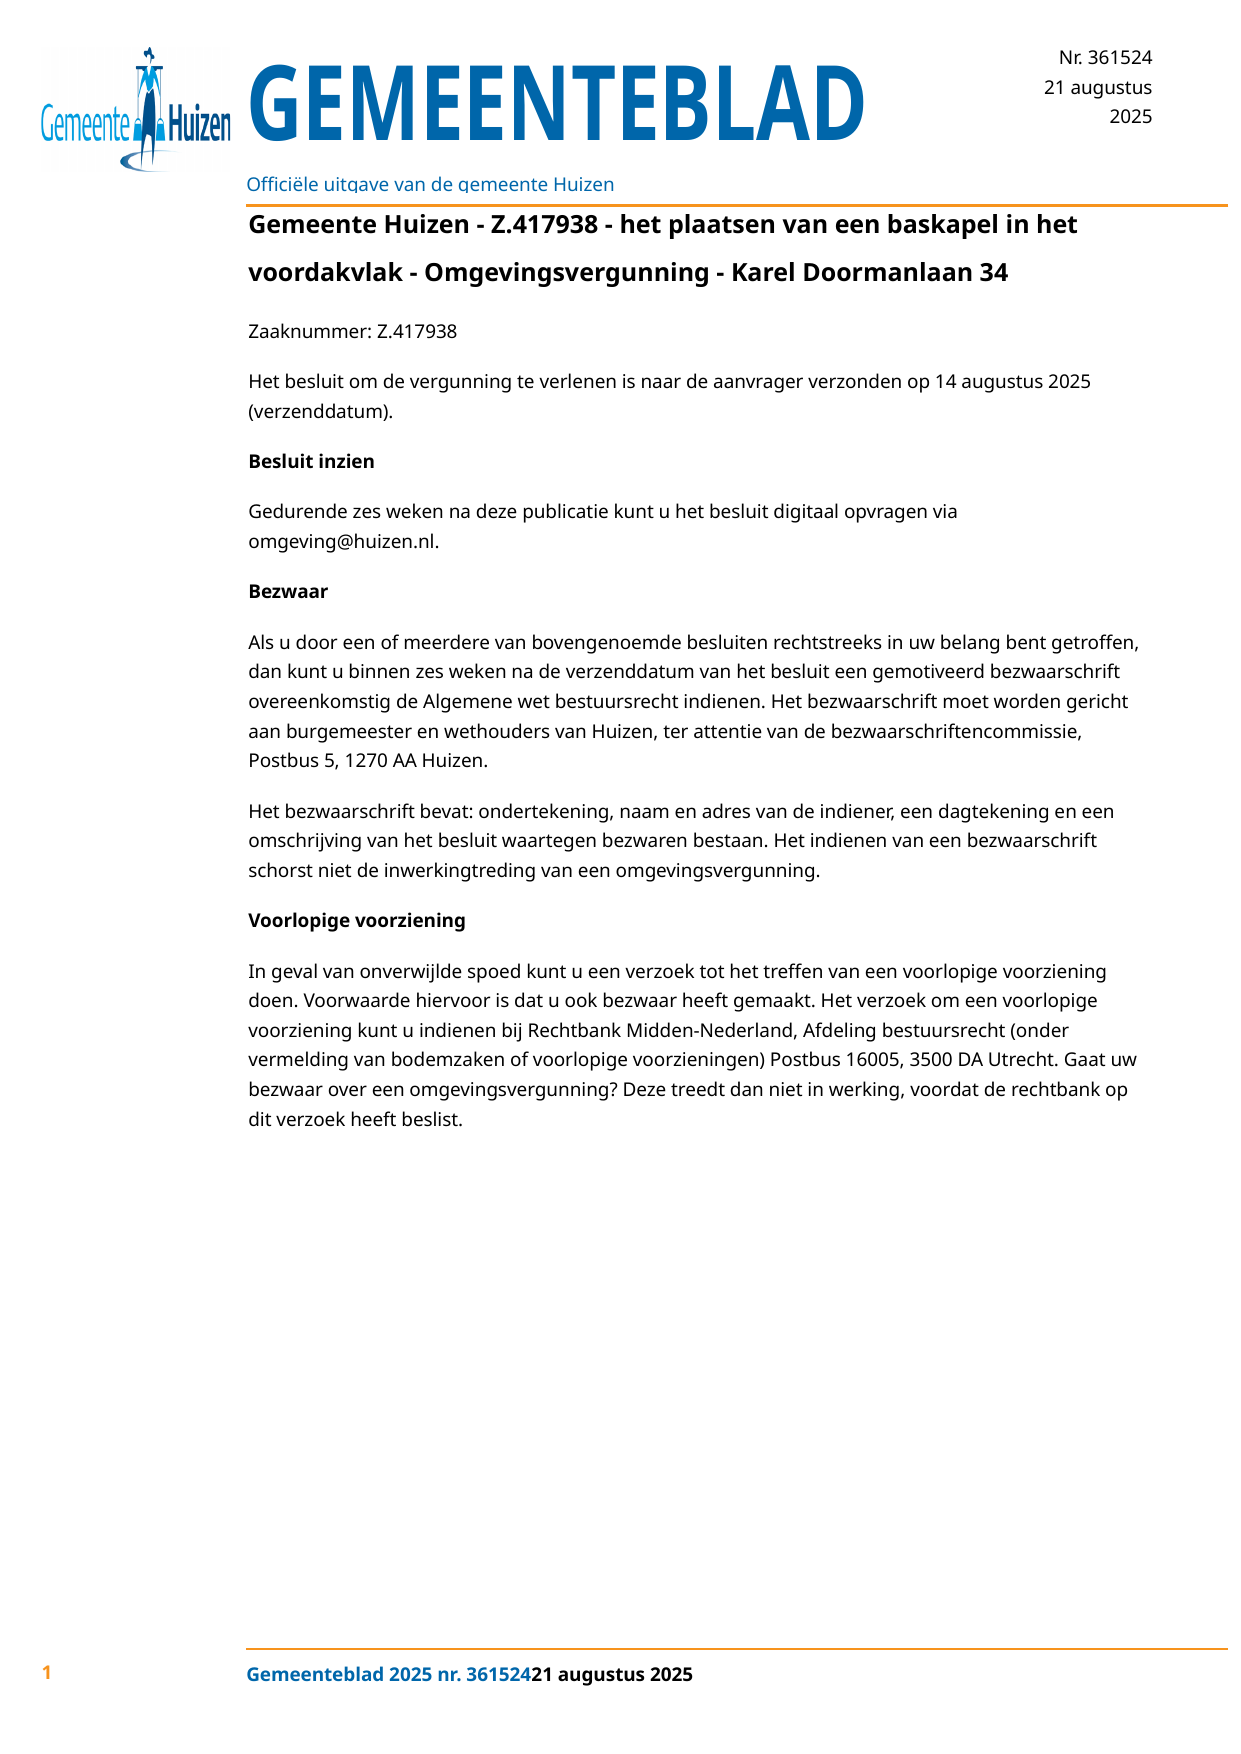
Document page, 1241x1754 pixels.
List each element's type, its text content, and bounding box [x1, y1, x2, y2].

text In geval van onverwijlde spoed kunt u een verzoek tot het treffen van een voorlopige voorziening doen. Voorwaarde hiervoor is dat u ook bezwaar heeft gemaakt. Het verzoek om een voorlopige voorziening kunt u indienen bij Rechtbank Midden-Nederland, Afdeling bestuursrecht (onder vermelding van bodemzaken of voorlopige voorzieningen) Postbus 16005, 3500 DA Utrecht. Gaat uw bezwaar over een omgevingsvergunning? Deze treedt dan niet in werking, voordat de rechtbank op dit verzoek heeft beslist. [248, 958, 1152, 1132]
text Bezwaar [248, 579, 1152, 604]
text Besluit inzien [248, 448, 1152, 474]
text Gedurende zes weken na deze publicatie kunt u het besluit digitaal opvragen via omgeving@huizen.nl. [248, 499, 1152, 554]
text Voorlopige voorziening [248, 907, 1152, 933]
picture [41, 47, 231, 172]
text Gemeente Huizen - Z.417938 - het plaatsen van een baskapel in het voordakvlak - Omgevingsvergunning - Karel Doormanlaan 34 [248, 207, 1152, 288]
text Als u door een of meerdere van bovengenoemde besluiten rechtstreeks in uw belang bent getroffen, dan kunt u binnen zes weken na de verzenddatum van het besluit een gemotiveerd bezwaarschrift overeenkomstig de Algemene wet bestuursrecht indienen. Het bezwaarschrift moet worden gericht aan burgemeester en wethouders van Huizen, ter attentie van de bezwaarschriftencommissie, Postbus 5, 1270 AA Huizen. [248, 629, 1152, 773]
text Het bezwaarschrift bevat: ondertekening, naam en adres van de indiener, een dagtekening en een omschrijving van het besluit waartegen bezwaren bestaan. Het indienen van een bezwaarschrift schorst niet de inwerkingtreding van een omgevingsvergunning. [248, 798, 1152, 883]
text Zaaknummer: Z.417938 [248, 318, 1152, 344]
text Het besluit om de vergunning te verlenen is naar de aanvrager verzonden op 14 augustus 2025 (verzenddatum). [248, 368, 1152, 424]
